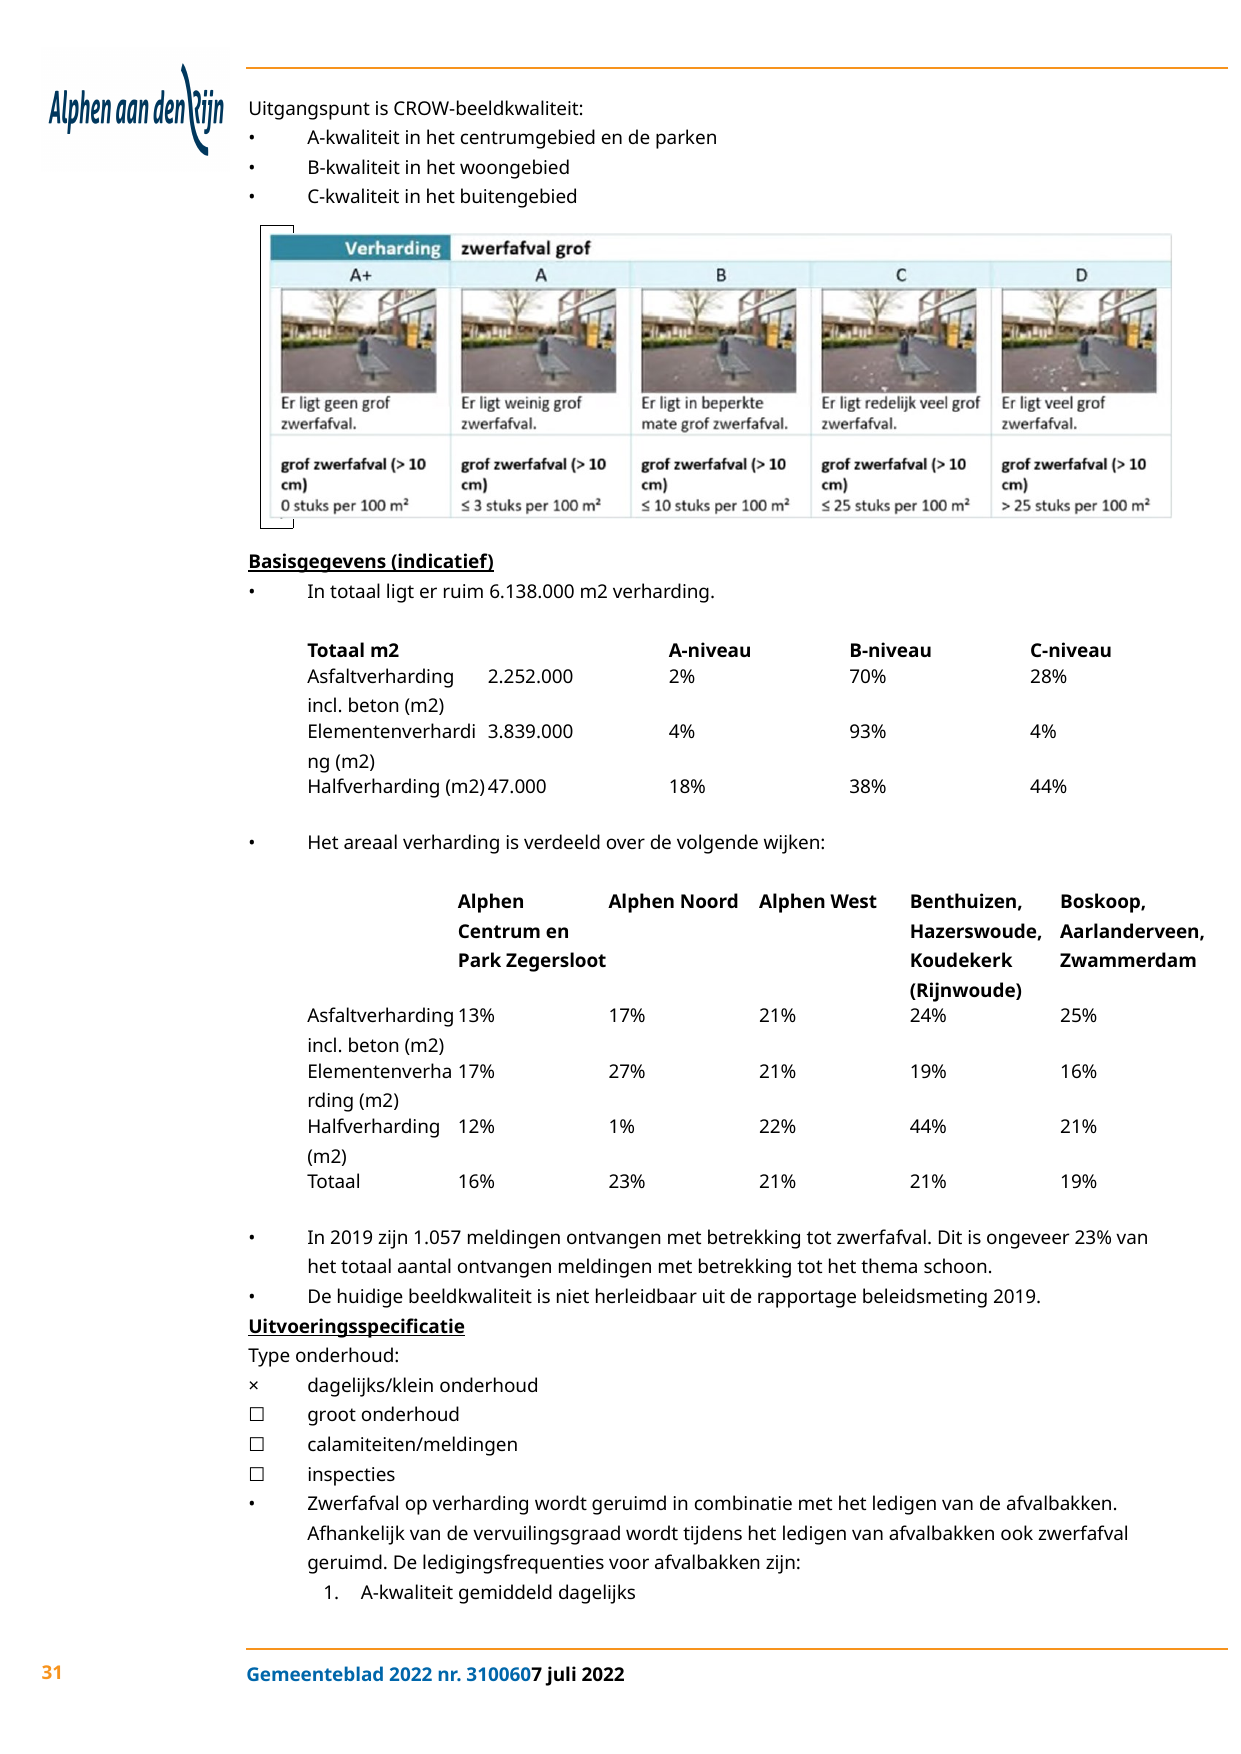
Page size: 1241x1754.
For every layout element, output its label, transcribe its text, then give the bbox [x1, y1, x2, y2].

table_cell 4% [669, 718, 849, 773]
list dagelijks/klein onderhoud [248, 1372, 1152, 1398]
table_cell 21% [759, 1003, 909, 1058]
table_cell Totaal [307, 1169, 458, 1194]
text Type onderhoud: [248, 1342, 1152, 1368]
table_cell 19% [910, 1058, 1060, 1113]
table_header A-niveau [669, 637, 849, 663]
table_cell 22% [759, 1113, 909, 1169]
table_header [307, 888, 458, 1003]
table_cell 24% [910, 1003, 1060, 1058]
table_cell 16% [458, 1169, 608, 1194]
table_cell Asfaltverharding incl. beton (m2) [307, 663, 488, 718]
list groot onderhoud [248, 1402, 1152, 1427]
list De huidige beeldkwaliteit is niet herleidbaar uit de rapportage beleidsmeting 2019. [248, 1283, 1152, 1309]
table_header Totaal m2 [307, 637, 668, 663]
table_header Alphen Noord [608, 888, 759, 1003]
picture [268, 233, 1173, 519]
table_cell 17% [458, 1058, 608, 1113]
table_header Benthuizen, Hazerswoude, Koudekerk (Rijnwoude) [910, 888, 1060, 1003]
table_cell 21% [910, 1169, 1060, 1194]
table_header Uitgangspunt is CROW-beeldkwaliteit: A-kwaliteit in het centrumgebied en de parken B-kwaliteit in het woongebied C-kwaliteit in het buitengebied [248, 95, 1152, 545]
table_cell 18% [669, 774, 849, 799]
table_cell 21% [759, 1058, 909, 1113]
table_cell 25% [1060, 1003, 1211, 1058]
list A-kwaliteit gemiddeld dagelijks [323, 1579, 1152, 1605]
table_cell 16% [1060, 1058, 1211, 1113]
table_cell 21% [1060, 1113, 1211, 1169]
table_cell Halfverharding (m2) [307, 1113, 458, 1169]
table_cell 17% [608, 1003, 759, 1058]
table_cell 13% [458, 1003, 608, 1058]
table_cell 47.000 [488, 774, 668, 799]
list In 2019 zijn 1.057 meldingen ontvangen met betrekking tot zwerfafval. Dit is ongeveer 23% van het totaal aantal ontvangen meldingen met betrekking tot het thema schoon. [248, 1224, 1152, 1279]
table_cell Asfaltverharding incl. beton (m2) [307, 1003, 458, 1058]
table_cell 27% [608, 1058, 759, 1113]
list In totaal ligt er ruim 6.138.000 m2 verharding. [248, 578, 1152, 604]
table_cell 70% [849, 663, 1030, 718]
table_header Boskoop, Aarlanderveen, Zwammerdam [1060, 888, 1211, 1003]
table_cell 12% [458, 1113, 608, 1169]
list calamiteiten/meldingen [248, 1431, 1152, 1457]
text Uitvoeringsspecificatie [248, 1313, 1152, 1338]
table_cell 44% [910, 1113, 1060, 1169]
table_cell 2% [669, 663, 849, 718]
list Zwerfafval op verharding wordt geruimd in combinatie met het ledigen van de afvalbakken. Afhankelijk van de vervuilingsgraad wordt tijdens het ledigen van afvalbakken ook zwerfafval geruimd. De ledigingsfrequenties voor afvalbakken zijn: [248, 1490, 1152, 1575]
table_cell 23% [608, 1169, 759, 1194]
table_cell 93% [849, 718, 1030, 773]
table_cell 19% [1060, 1169, 1211, 1194]
table_cell 3.839.000 [488, 718, 668, 773]
table_cell 44% [1030, 774, 1211, 799]
list Het areaal verharding is verdeeld over de volgende wijken: [248, 829, 1152, 855]
table_cell Elementenverharding (m2) [307, 1058, 458, 1113]
table_header C-niveau [1030, 637, 1211, 663]
table_cell Halfverharding (m2) [307, 774, 488, 799]
table_cell 2.252.000 [488, 663, 668, 718]
table_cell 4% [1030, 718, 1211, 773]
text Basisgegevens (indicatief) [248, 548, 1152, 574]
table_header B-niveau [849, 637, 1030, 663]
table_cell 28% [1030, 663, 1211, 718]
table_header Alphen West [759, 888, 909, 1003]
table_header Alphen Centrum en Park Zegersloot [458, 888, 608, 1003]
table_cell 38% [849, 774, 1030, 799]
table_cell 1% [608, 1113, 759, 1169]
picture [41, 47, 231, 172]
table_cell Elementenverharding (m2) [307, 718, 488, 773]
table_cell 21% [759, 1169, 909, 1194]
list inspecties [248, 1461, 1152, 1486]
